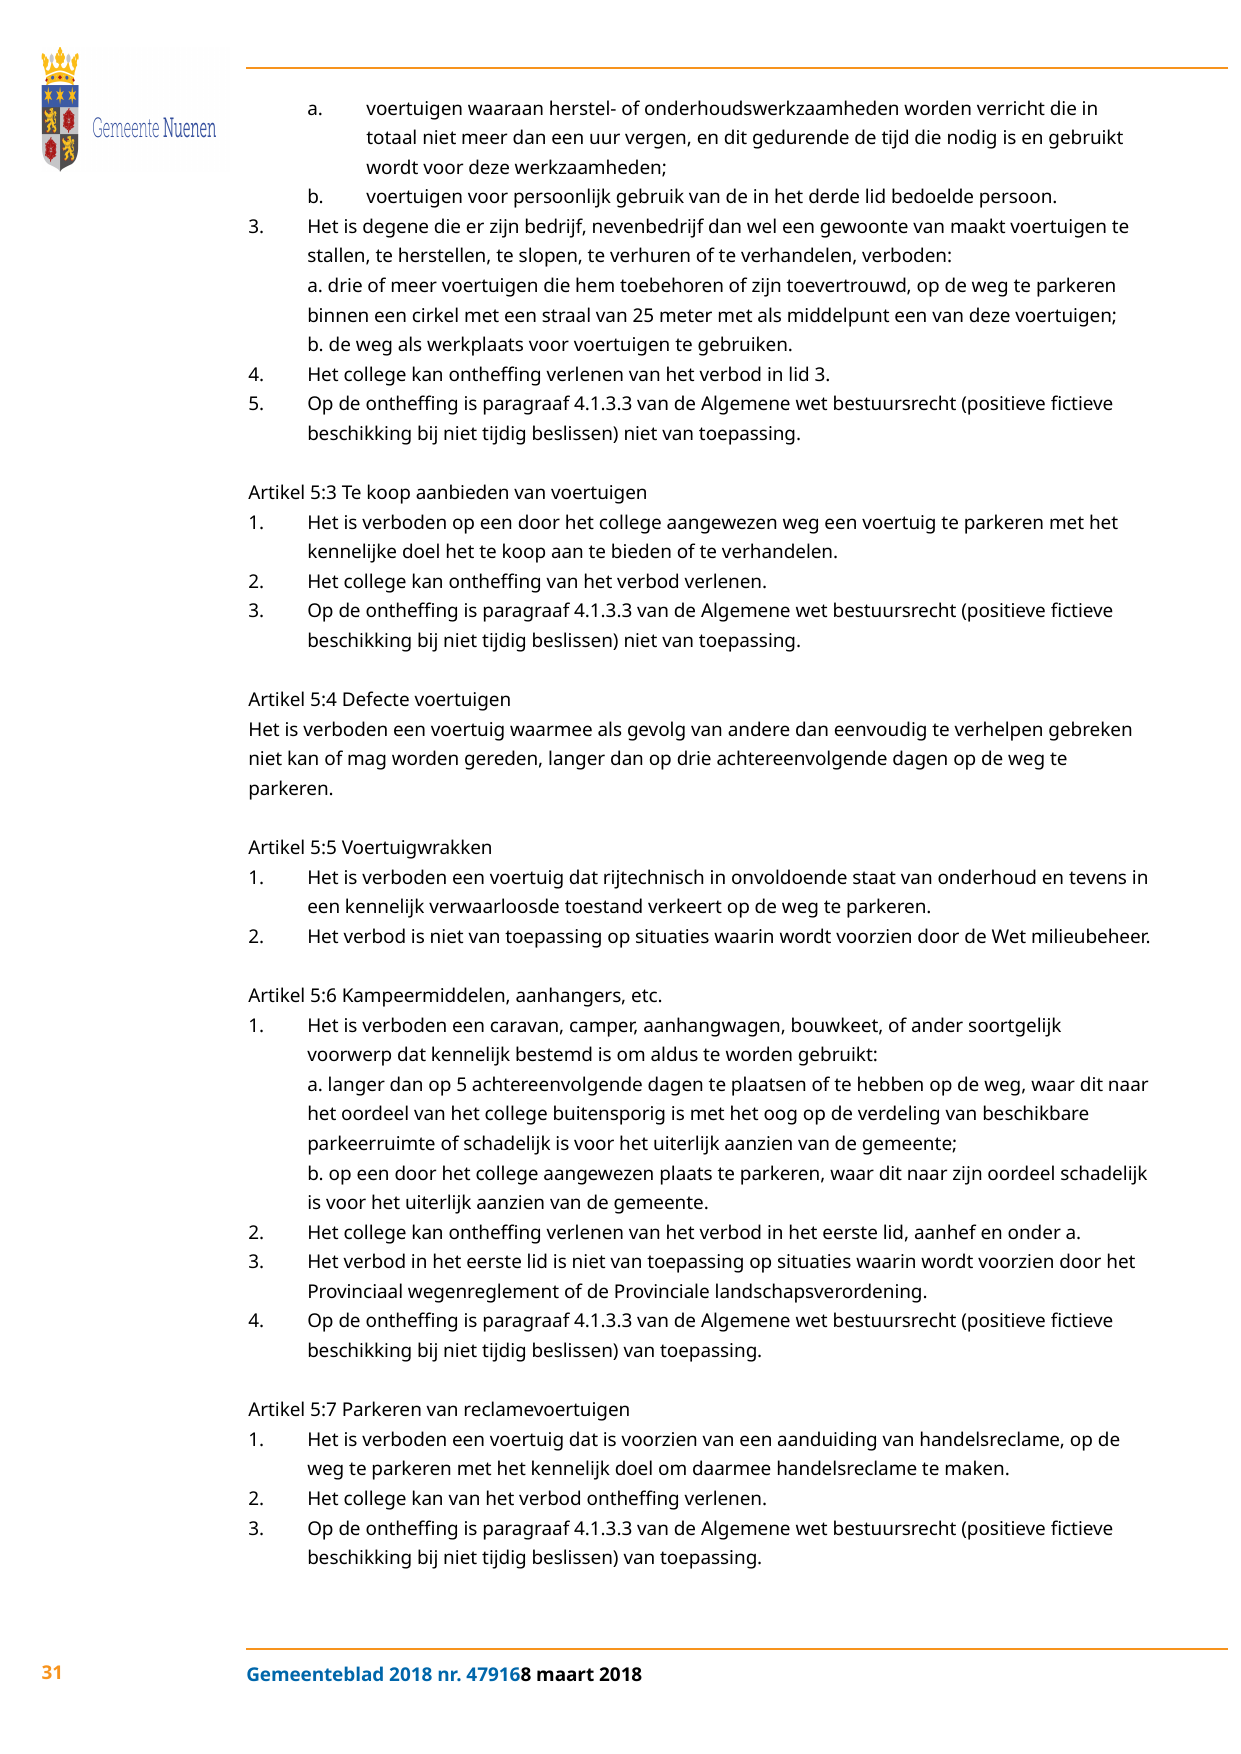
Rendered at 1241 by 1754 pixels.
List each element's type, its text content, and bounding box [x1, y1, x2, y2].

list Op de ontheffing is paragraaf 4.1.3.3 van de Algemene wet bestuursrecht (positieve fictieve beschikking bij niet tijdig beslissen) van toepassing. [248, 1308, 1152, 1363]
list a. langer dan op 5 achtereenvolgende dagen te plaatsen of te hebben op de weg, waar dit naar het oordeel van het college buitensporig is met het oog op de verdeling van beschikbare parkeerruimte of schadelijk is voor het uiterlijk aanzien van de gemeente; [248, 1071, 1152, 1156]
text Het is verboden een voertuig waarmee als gevolg van andere dan eenvoudig te verhelpen gebreken niet kan of mag worden gereden, langer dan op drie achtereenvolgende dagen op de weg te parkeren. [248, 716, 1152, 801]
list Het verbod is niet van toepassing op situaties waarin wordt voorzien door de Wet milieubeheer. [248, 923, 1152, 949]
text Artikel 5:3 Te koop aanbieden van voertuigen [248, 479, 1152, 505]
list Het is verboden een caravan, camper, aanhangwagen, bouwkeet, of ander soortgelijk voorwerp dat kennelijk bestemd is om aldus te worden gebruikt: [248, 1012, 1152, 1067]
picture [41, 47, 231, 172]
list Het college kan ontheffing verlenen van het verbod in lid 3. [248, 361, 1152, 387]
list Op de ontheffing is paragraaf 4.1.3.3 van de Algemene wet bestuursrecht (positieve fictieve beschikking bij niet tijdig beslissen) niet van toepassing. [248, 391, 1152, 446]
list Het verbod in het eerste lid is niet van toepassing op situaties waarin wordt voorzien door het Provinciaal wegenreglement of de Provinciale landschapsverordening. [248, 1248, 1152, 1304]
list voertuigen voor persoonlijk gebruik van de in het derde lid bedoelde persoon. [307, 183, 1152, 209]
list Op de ontheffing is paragraaf 4.1.3.3 van de Algemene wet bestuursrecht (positieve fictieve beschikking bij niet tijdig beslissen) van toepassing. [248, 1515, 1152, 1570]
list voertuigen waaraan herstel- of onderhoudswerkzaamheden worden verricht die in totaal niet meer dan een uur vergen, en dit gedurende de tijd die nodig is en gebruikt wordt voor deze werkzaamheden; [307, 95, 1152, 180]
list Het college kan van het verbod ontheffing verlenen. [248, 1485, 1152, 1511]
text Artikel 5:5 Voertuigwrakken [248, 834, 1152, 860]
text Artikel 5:6 Kampeermiddelen, aanhangers, etc. [248, 982, 1152, 1008]
list Het is verboden een voertuig dat is voorzien van een aanduiding van handelsreclame, op de weg te parkeren met het kennelijk doel om daarmee handelsreclame te maken. [248, 1426, 1152, 1481]
list Het college kan ontheffing verlenen van het verbod in het eerste lid, aanhef en onder a. [248, 1219, 1152, 1245]
list Het is verboden een voertuig dat rijtechnisch in onvoldoende staat van onderhoud en tevens in een kennelijk verwaarloosde toestand verkeert op de weg te parkeren. [248, 864, 1152, 919]
list Het is degene die er zijn bedrijf, nevenbedrijf dan wel een gewoonte van maakt voertuigen te stallen, te herstellen, te slopen, te verhuren of te verhandelen, verboden: [248, 213, 1152, 268]
list Het college kan ontheffing van het verbod verlenen. [248, 568, 1152, 594]
text Artikel 5:7 Parkeren van reclamevoertuigen [248, 1396, 1152, 1422]
list b. de weg als werkplaats voor voertuigen te gebruiken. [248, 331, 1152, 357]
list Op de ontheffing is paragraaf 4.1.3.3 van de Algemene wet bestuursrecht (positieve fictieve beschikking bij niet tijdig beslissen) niet van toepassing. [248, 598, 1152, 653]
list Het is verboden op een door het college aangewezen weg een voertuig te parkeren met het kennelijke doel het te koop aan te bieden of te verhandelen. [248, 509, 1152, 564]
list a. drie of meer voertuigen die hem toebehoren of zijn toevertrouwd, op de weg te parkeren binnen een cirkel met een straal van 25 meter met als middelpunt een van deze voertuigen; [248, 272, 1152, 328]
list b. op een door het college aangewezen plaats te parkeren, waar dit naar zijn oordeel schadelijk is voor het uiterlijk aanzien van de gemeente. [248, 1160, 1152, 1215]
text Artikel 5:4 Defecte voertuigen [248, 686, 1152, 712]
